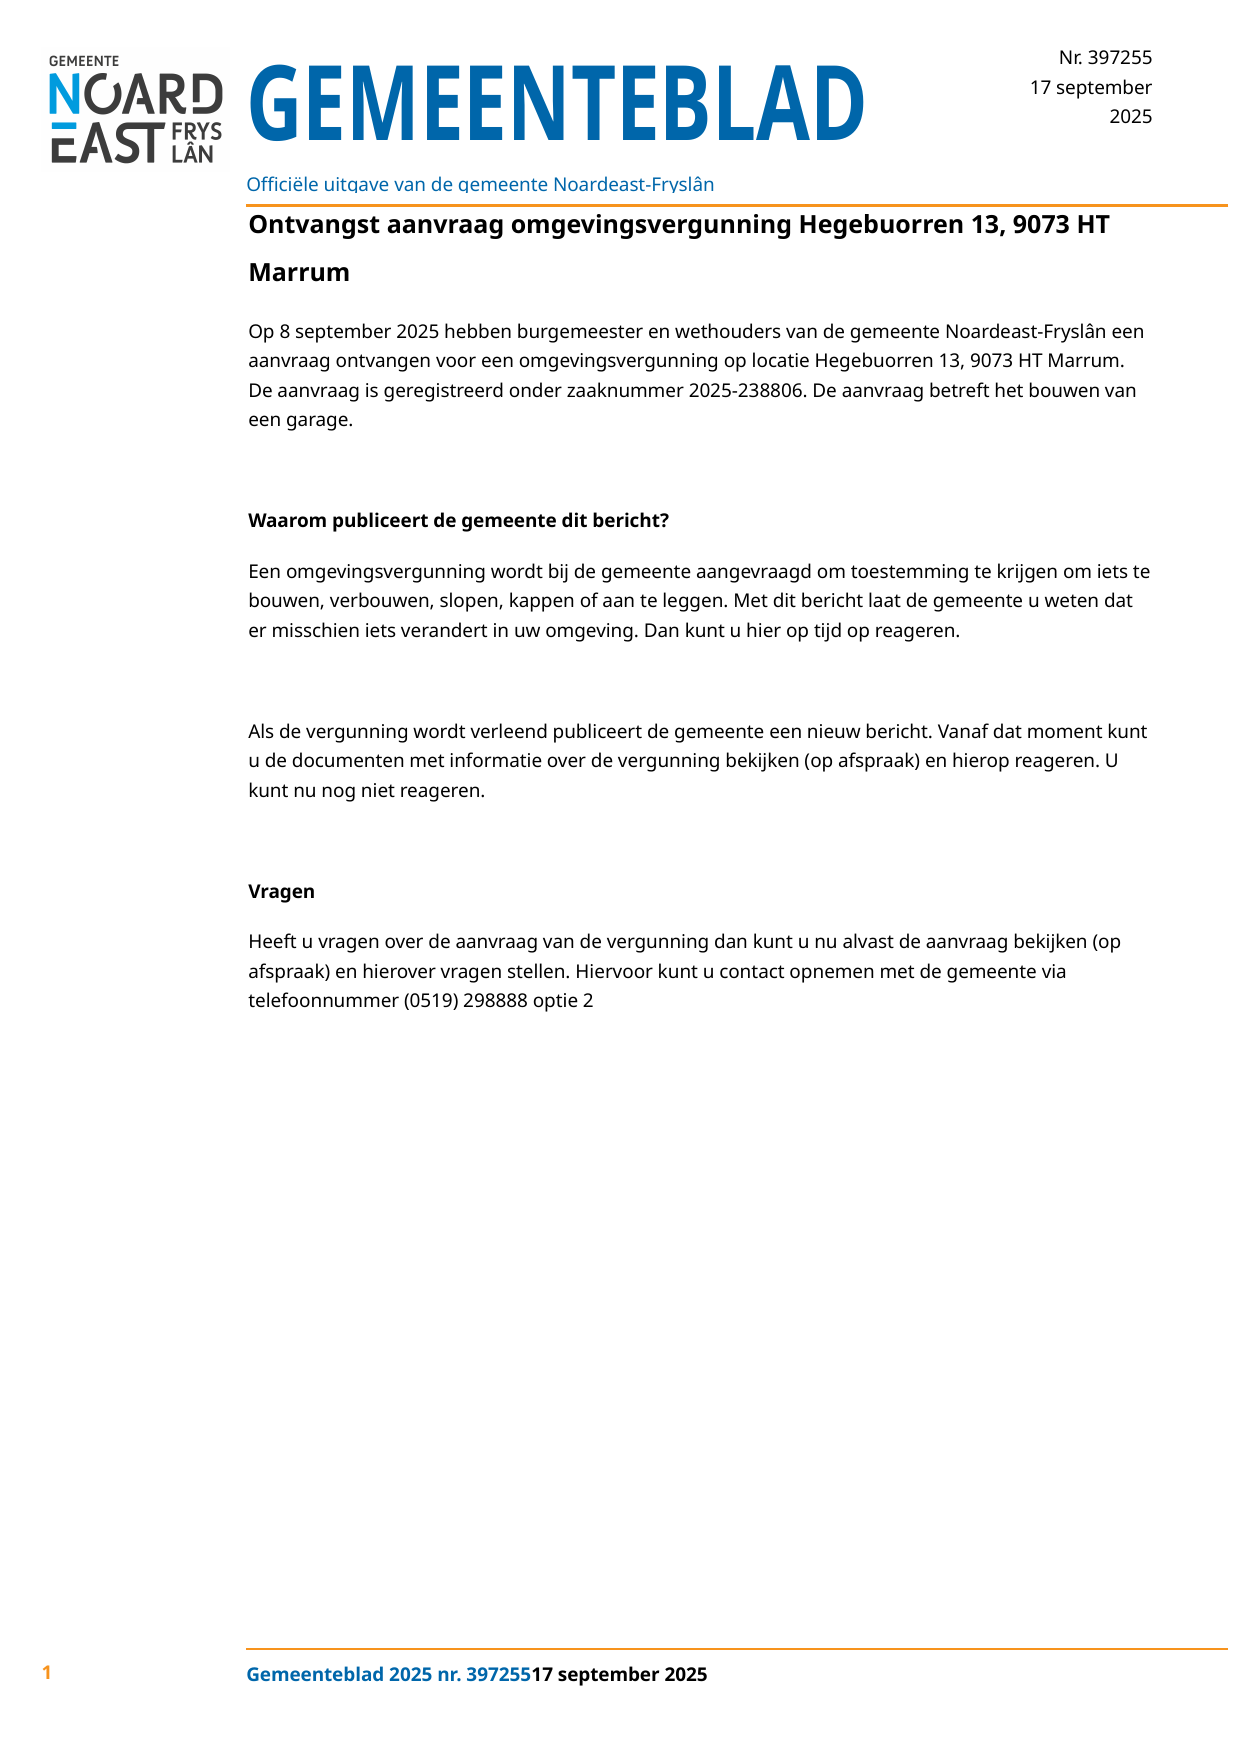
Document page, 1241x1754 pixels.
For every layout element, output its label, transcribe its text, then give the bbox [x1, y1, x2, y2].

text Waarom publiceert de gemeente dit bericht? [248, 507, 1152, 533]
text Vragen [248, 878, 1152, 904]
text Heeft u vragen over de aanvraag van de vergunning dan kunt u nu alvast de aanvraag bekijken (op afspraak) en hierover vragen stellen. Hiervoor kunt u contact opnemen met de gemeente via telefoonnummer (0519) 298888 optie 2 [248, 928, 1152, 1013]
text Op 8 september 2025 hebben burgemeester en wethouders van de gemeente Noardeast-Fryslân een aanvraag ontvangen voor een omgevingsvergunning op locatie Hegebuorren 13, 9073 HT Marrum. De aanvraag is geregistreerd onder zaaknummer 2025-238806. De aanvraag betreft het bouwen van een garage. [248, 318, 1152, 432]
text Ontvangst aanvraag omgevingsvergunning Hegebuorren 13, 9073 HT Marrum [248, 207, 1152, 288]
text Een omgevingsvergunning wordt bij de gemeente aangevraagd om toestemming te krijgen om iets te bouwen, verbouwen, slopen, kappen of aan te leggen. Met dit bericht laat de gemeente u weten dat er misschien iets verandert in uw omgeving. Dan kunt u hier op tijd op reageren. [248, 558, 1152, 643]
picture [41, 47, 231, 172]
text Als de vergunning wordt verleend publiceert de gemeente een nieuw bericht. Vanaf dat moment kunt u de documenten met informatie over de vergunning bekijken (op afspraak) en hierop reageren. U kunt nu nog niet reageren. [248, 718, 1152, 803]
